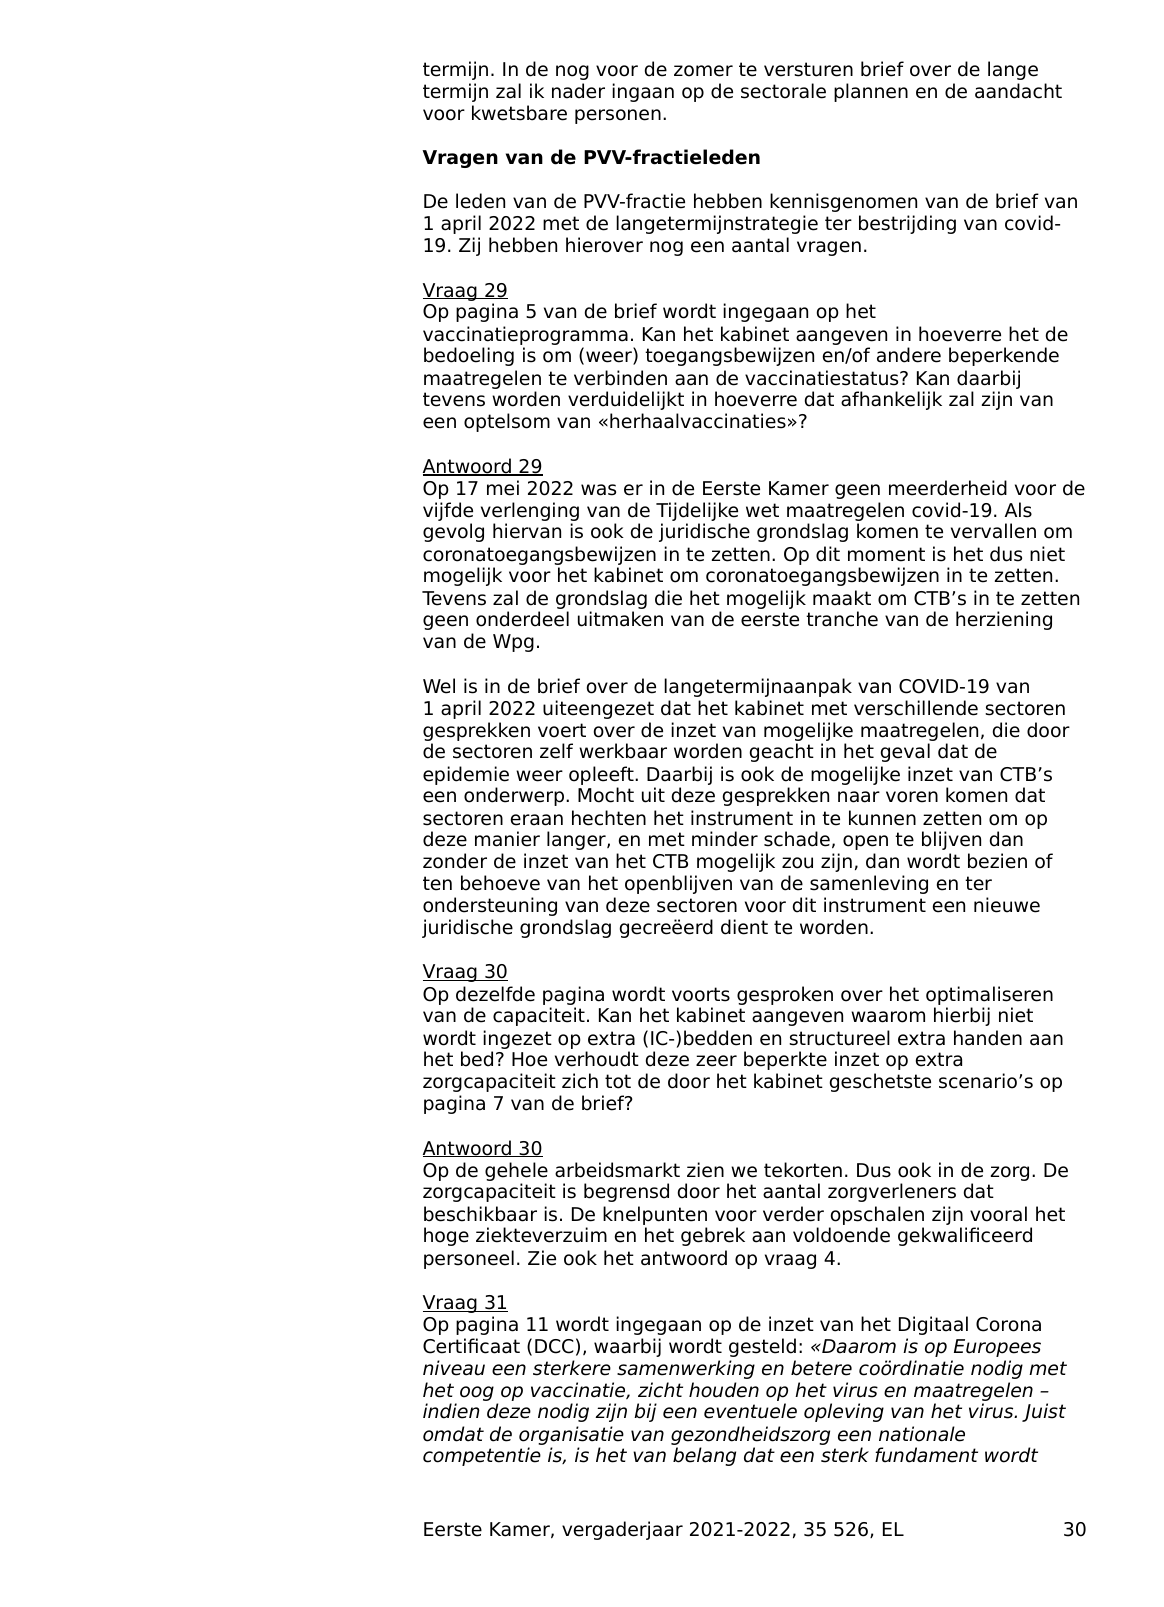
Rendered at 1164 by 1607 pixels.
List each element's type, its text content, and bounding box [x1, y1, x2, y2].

text De leden van de PVV-fractie hebben kennisgenomen van de brief van 1 april 2022 met de langetermijnstrategie ter bestrijding van covid-19. Zij hebben hierover nog een aantal vragen. [422, 191, 1087, 257]
text Op 17 mei 2022 was er in de Eerste Kamer geen meerderheid voor de vijfde verlenging van de Tijdelijke wet maatregelen covid-19. Als gevolg hiervan is ook de juridische grondslag komen te vervallen om coronatoegangsbewijzen in te zetten. Op dit moment is het dus niet mogelijk voor het kabinet om coronatoegangsbewijzen in te zetten. Tevens zal de grondslag die het mogelijk maakt om CTB’s in te zetten geen onderdeel uitmaken van de eerste tranche van de herziening van de Wpg. [422, 477, 1087, 653]
text Antwoord 29 [422, 456, 1087, 477]
subtitle Vragen van de PVV-fractieleden [422, 147, 1087, 169]
text Antwoord 30 [422, 1137, 1087, 1159]
text Vraag 30 [422, 961, 1087, 983]
text Op dezelfde pagina wordt voorts gesproken over het optimaliseren van de capaciteit. Kan het kabinet aangeven waarom hierbij niet wordt ingezet op extra (IC-)bedden en structureel extra handen aan het bed? Hoe verhoudt deze zeer beperkte inzet op extra zorgcapaciteit zich tot de door het kabinet geschetste scenario’s op pagina 7 van de brief? [422, 983, 1087, 1115]
text Op pagina 11 wordt ingegaan op de inzet van het Digitaal Corona Certificaat (DCC), waarbij wordt gesteld: «Daarom is op Europees niveau een sterkere samenwerking en betere coördinatie nodig met het oog op vaccinatie, zicht houden op het virus en maatregelen – indien deze nodig zijn bij een eventuele opleving van het virus. Juist omdat de organisatie van gezondheidszorg een nationale competentie is, is het van belang dat een sterk fundament wordt [422, 1313, 1087, 1467]
text Vraag 31 [422, 1292, 1087, 1313]
text termijn. In de nog voor de zomer te versturen brief over de lange termijn zal ik nader ingaan op de sectorale plannen en de aandacht voor kwetsbare personen. [422, 59, 1087, 125]
text Vraag 29 [422, 279, 1087, 301]
text Op pagina 5 van de brief wordt ingegaan op het vaccinatieprogramma. Kan het kabinet aangeven in hoeverre het de bedoeling is om (weer) toegangsbewijzen en/of andere beperkende maatregelen te verbinden aan de vaccinatiestatus? Kan daarbij tevens worden verduidelijkt in hoeverre dat afhankelijk zal zijn van een optelsom van «herhaalvaccinaties»? [422, 301, 1087, 433]
text Wel is in de brief over de langetermijnaanpak van COVID-19 van 1 april 2022 uiteengezet dat het kabinet met verschillende sectoren gesprekken voert over de inzet van mogelijke maatregelen, die door de sectoren zelf werkbaar worden geacht in het geval dat de epidemie weer opleeft. Daarbij is ook de mogelijke inzet van CTB’s een onderwerp. Mocht uit deze gesprekken naar voren komen dat sectoren eraan hechten het instrument in te kunnen zetten om op deze manier langer, en met minder schade, open te blijven dan zonder de inzet van het CTB mogelijk zou zijn, dan wordt bezien of ten behoeve van het openblijven van de samenleving en ter ondersteuning van deze sectoren voor dit instrument een nieuwe juridische grondslag gecreëerd dient te worden. [422, 676, 1087, 939]
text Op de gehele arbeidsmarkt zien we tekorten. Dus ook in de zorg. De zorgcapaciteit is begrensd door het aantal zorgverleners dat beschikbaar is. De knelpunten voor verder opschalen zijn vooral het hoge ziekteverzuim en het gebrek aan voldoende gekwalificeerd personeel. Zie ook het antwoord op vraag 4. [422, 1159, 1087, 1269]
